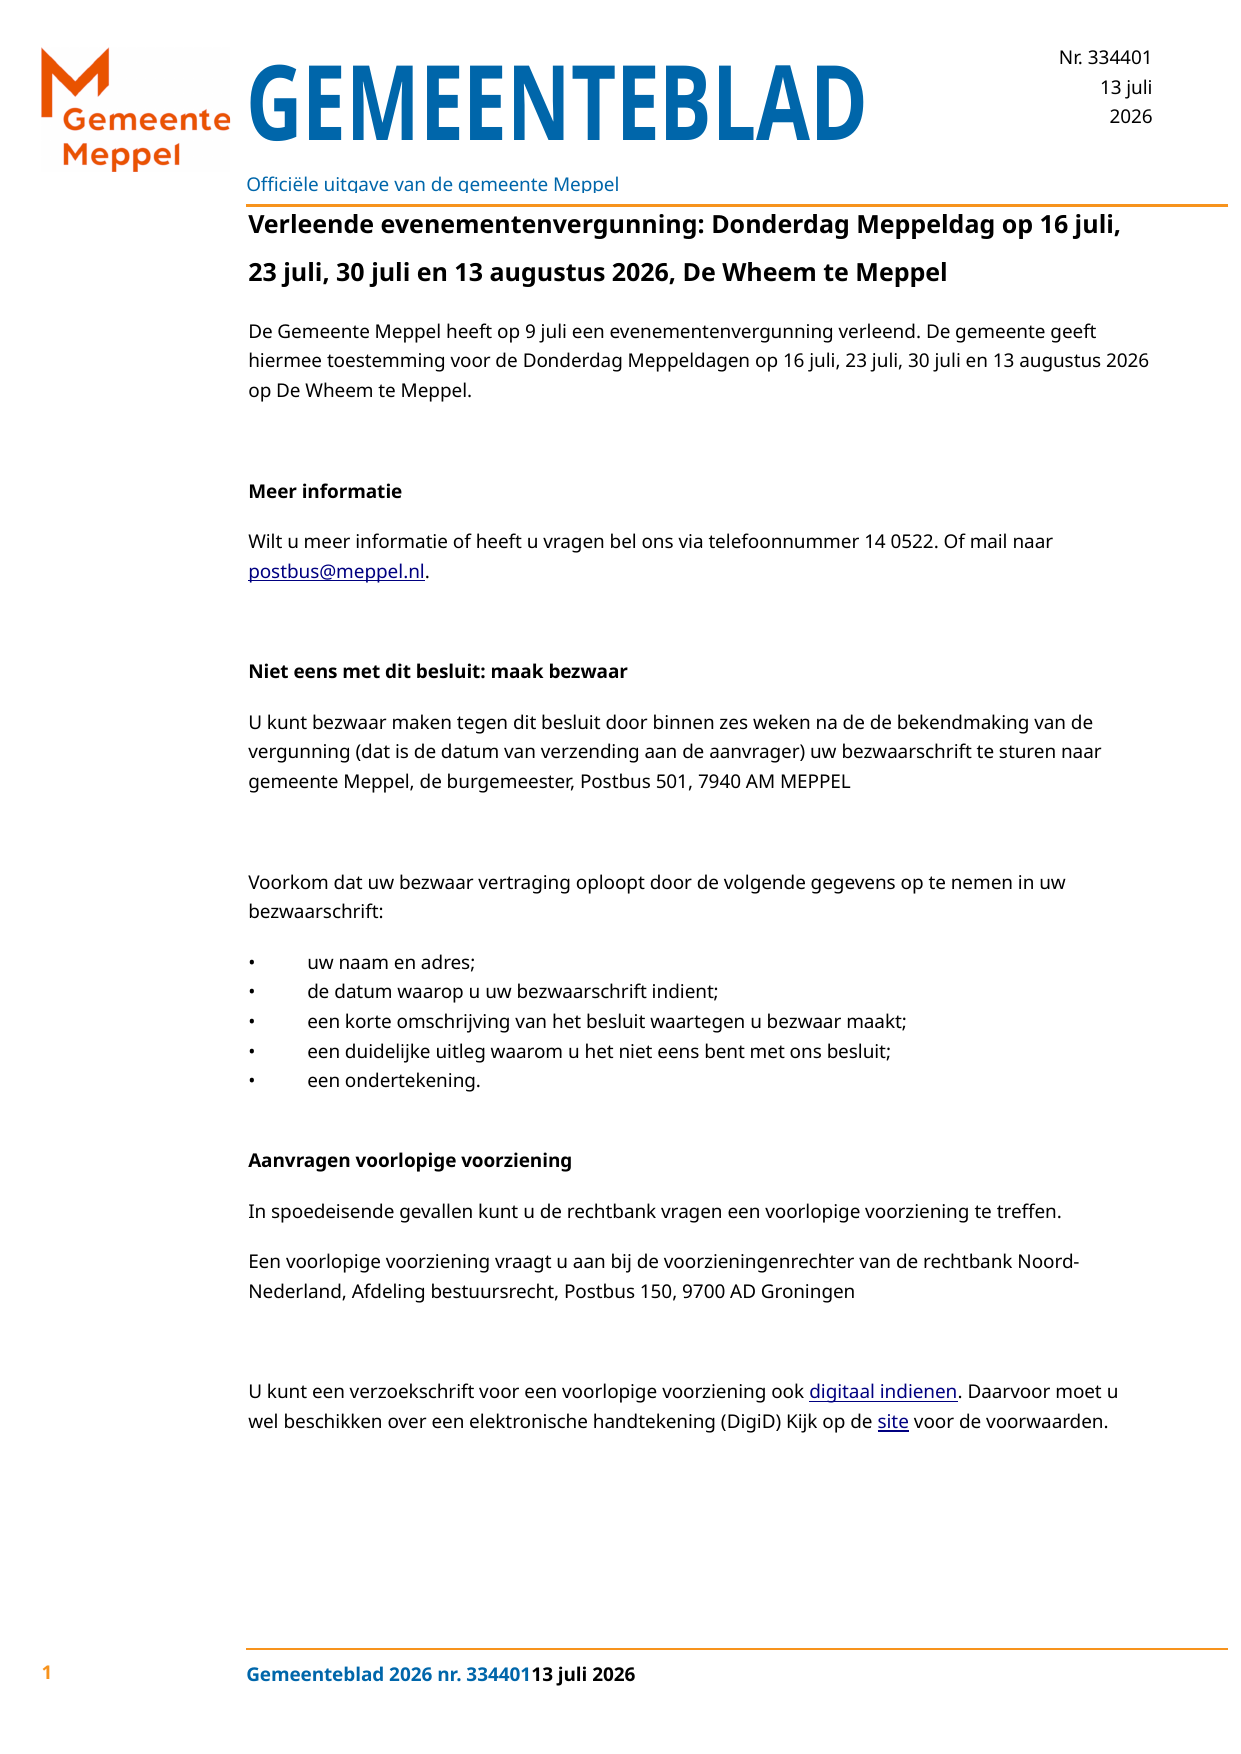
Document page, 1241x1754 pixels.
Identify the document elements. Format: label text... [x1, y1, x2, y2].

picture [41, 47, 231, 172]
list een ondertekening. [248, 1067, 1152, 1093]
text U kunt bezwaar maken tegen dit besluit door binnen zes weken na de de bekendmaking van de vergunning (dat is de datum van verzending aan de aanvrager) uw bezwaarschrift te sturen naar gemeente Meppel, de burgemeester, Postbus 501, 7940 AM MEPPEL [248, 709, 1152, 794]
text In spoedeisende gevallen kunt u de rechtbank vragen een voorlopige voorziening te treffen. [248, 1198, 1152, 1224]
text Niet eens met dit besluit: maak bezwaar [248, 659, 1152, 684]
text Voorkom dat uw bezwaar vertraging oploopt door de volgende gegevens op te nemen in uw bezwaarschrift: [248, 869, 1152, 924]
text Wilt u meer informatie of heeft u vragen bel ons via telefoonnummer 14 0522. Of mail naar postbus@meppel.nl. [248, 528, 1152, 584]
list een duidelijke uitleg waarom u het niet eens bent met ons besluit; [248, 1038, 1152, 1064]
list de datum waarop u uw bezwaarschrift indient; [248, 979, 1152, 1004]
text Een voorlopige voorziening vraagt u aan bij de voorzieningenrechter van de rechtbank Noord-Nederland, Afdeling bestuursrecht, Postbus 150, 9700 AD Groningen [248, 1248, 1152, 1304]
text Meer informatie [248, 478, 1152, 504]
text De Gemeente Meppel heeft op 9 juli een evenementenvergunning verleend. De gemeente geeft hiermee toestemming voor de Donderdag Meppeldagen op 16 juli, 23 juli, 30 juli en 13 augustus 2026 op De Wheem te Meppel. [248, 318, 1152, 403]
list een korte omschrijving van het besluit waartegen u bezwaar maakt; [248, 1008, 1152, 1034]
text U kunt een verzoekschrift voor een voorlopige voorziening ook digitaal indienen. Daarvoor moet u wel beschikken over een elektronische handtekening (DigiD) Kijk op de site voor de voorwaarden. [248, 1379, 1152, 1434]
list uw naam en adres; [248, 949, 1152, 975]
text Aanvragen voorlopige voorziening [248, 1147, 1152, 1173]
text Verleende evenementenvergunning: Donderdag Meppeldag op 16 juli, 23 juli, 30 juli en 13 augustus 2026, De Wheem te Meppel [248, 207, 1152, 288]
